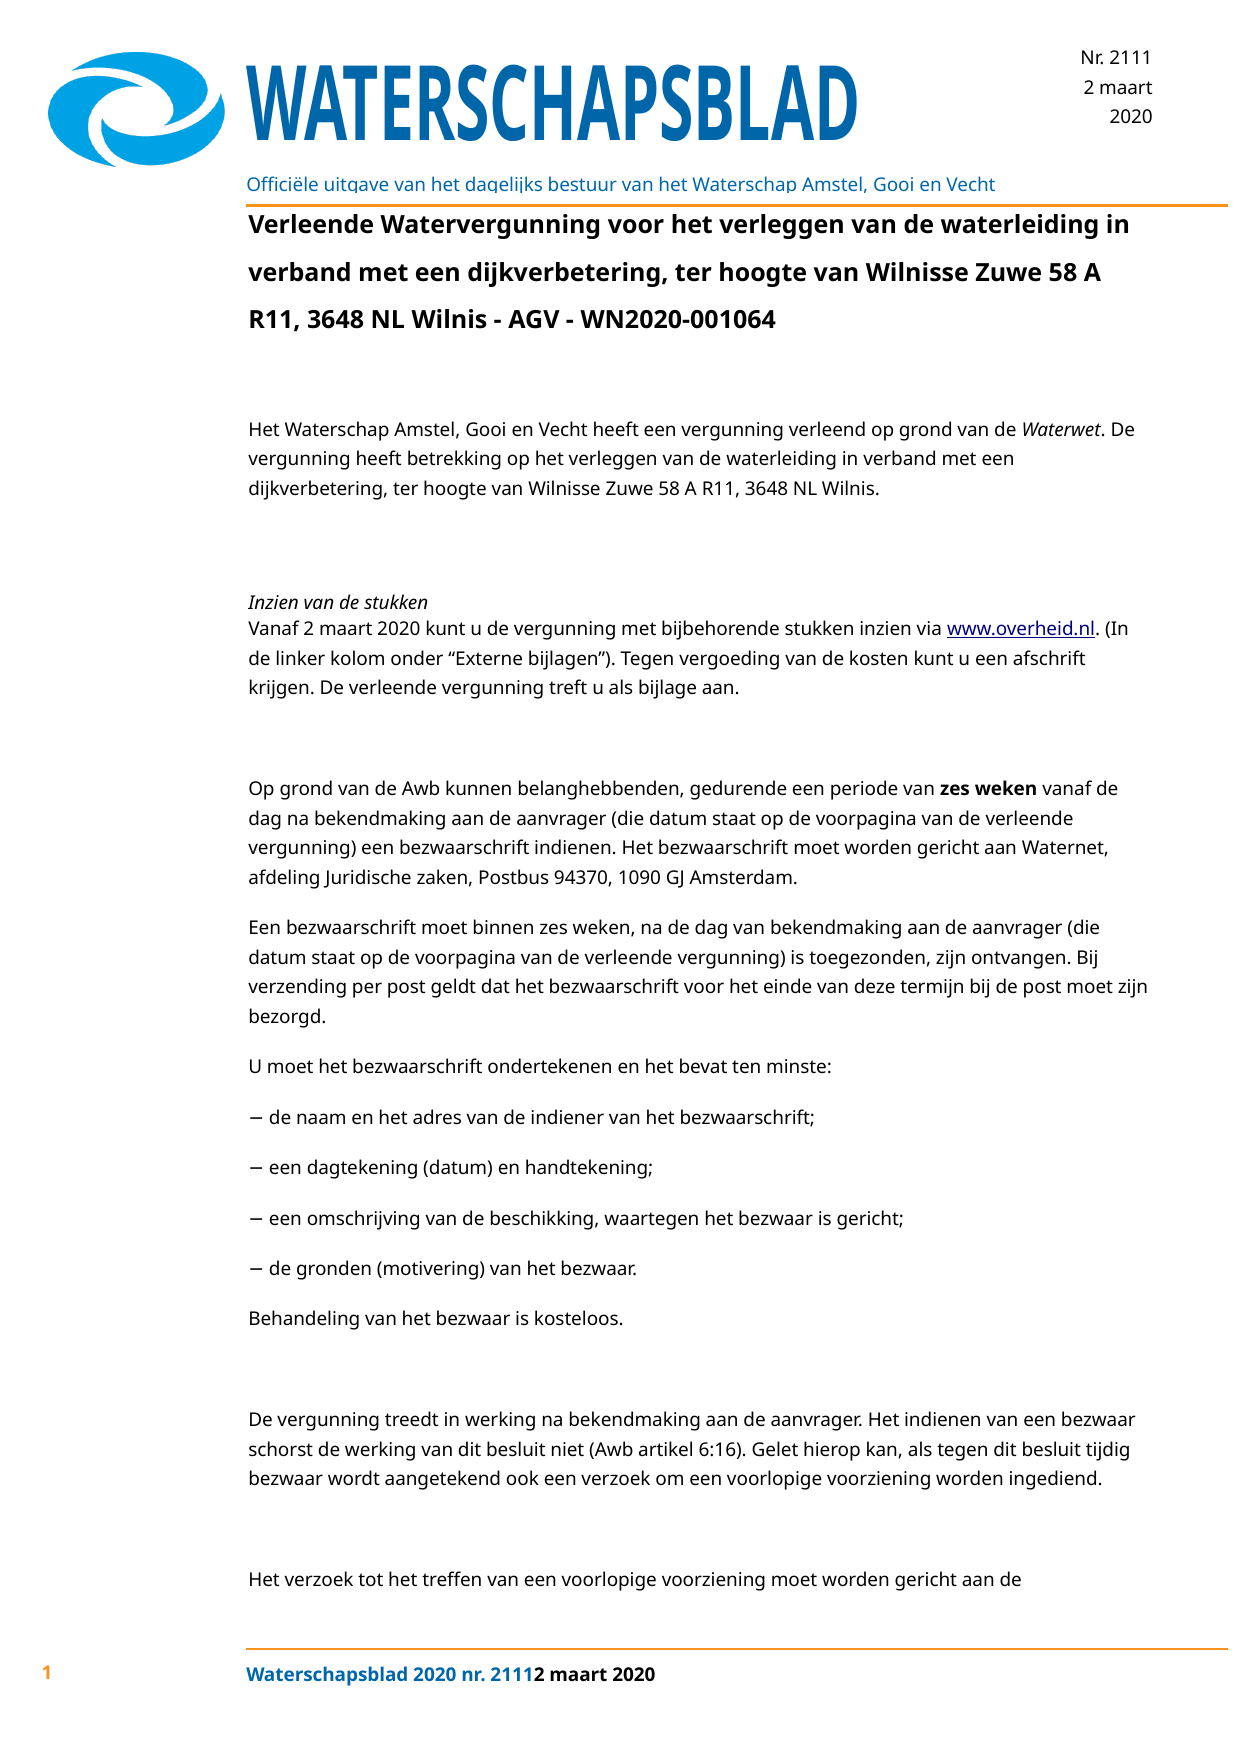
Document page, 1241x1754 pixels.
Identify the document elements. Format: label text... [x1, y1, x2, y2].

picture [41, 47, 231, 172]
text − de naam en het adres van de indiener van het bezwaarschrift; [248, 1104, 1152, 1130]
text De vergunning treedt in werking na bekendmaking aan de aanvrager. Het indienen van een bezwaar schorst de werking van dit besluit niet (Awb artikel 6:16). Gelet hierop kan, als tegen dit besluit tijdig bezwaar wordt aangetekend ook een verzoek om een voorlopige voorziening worden ingediend. [248, 1406, 1152, 1491]
text − een dagtekening (datum) en handtekening; [248, 1154, 1152, 1180]
text − de gronden (motivering) van het bezwaar. [248, 1255, 1152, 1281]
text Het verzoek tot het treffen van een voorlopige voorziening moet worden gericht aan de [248, 1566, 1152, 1592]
text Een bezwaarschrift moet binnen zes weken, na de dag van bekendmaking aan de aanvrager (die datum staat op de voorpagina van de verleende vergunning) is toegezonden, zijn ontvangen. Bij verzending per post geldt dat het bezwaarschrift voor het einde van deze termijn bij de post moet zijn bezorgd. [248, 914, 1152, 1029]
text Inzien van de stukken [248, 589, 1152, 615]
text U moet het bezwaarschrift ondertekenen en het bevat ten minste: [248, 1053, 1152, 1079]
text − een omschrijving van de beschikking, waartegen het bezwaar is gericht; [248, 1205, 1152, 1231]
text Behandeling van het bezwaar is kosteloos. [248, 1306, 1152, 1331]
text Vanaf 2 maart 2020 kunt u de vergunning met bijbehorende stukken inzien via www.overheid.nl. (In de linker kolom onder “Externe bijlagen”). Tegen vergoeding van de kosten kunt u een afschrift krijgen. De verleende vergunning treft u als bijlage aan. [248, 615, 1152, 700]
text Het Waterschap Amstel, Gooi en Vecht heeft een vergunning verleend op grond van de Waterwet. De vergunning heeft betrekking op het verleggen van de waterleiding in verband met een dijkverbetering, ter hoogte van Wilnisse Zuwe 58 A R11, 3648 NL Wilnis. [248, 416, 1152, 501]
text Verleende Watervergunning voor het verleggen van de waterleiding in verband met een dijkverbetering, ter hoogte van Wilnisse Zuwe 58 A R11, 3648 NL Wilnis - AGV - WN2020-001064 [248, 207, 1152, 336]
text Op grond van de Awb kunnen belanghebbenden, gedurende een periode van zes weken vanaf de dag na bekendmaking aan de aanvrager (die datum staat op de voorpagina van de verleende vergunning) een bezwaarschrift indienen. Het bezwaarschrift moet worden gericht aan Waternet, afdeling Juridische zaken, Postbus 94370, 1090 GJ Amsterdam. [248, 775, 1152, 890]
